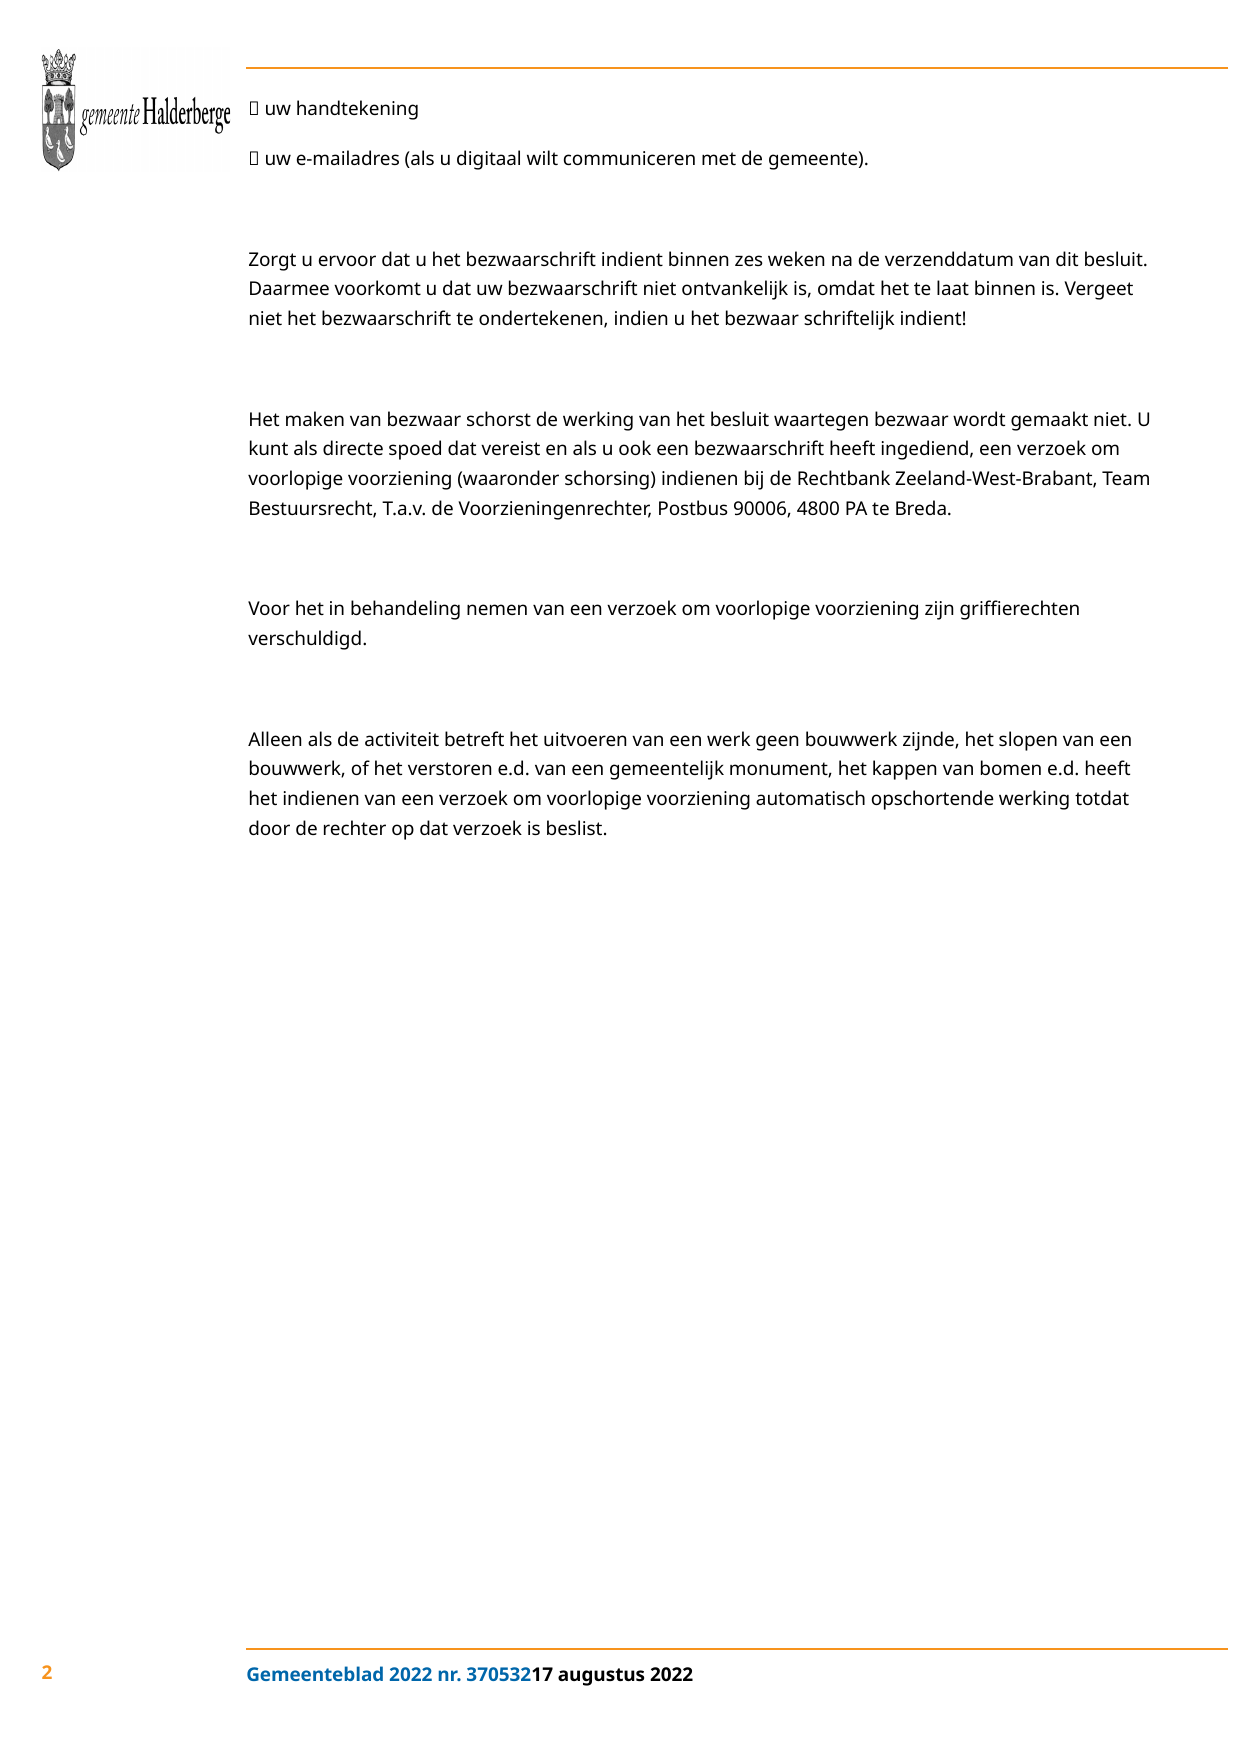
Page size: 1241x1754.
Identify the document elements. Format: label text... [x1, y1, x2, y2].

text Voor het in behandeling nemen van een verzoek om voorlopige voorziening zijn griffierechten verschuldigd. [248, 596, 1152, 651]
text  uw e-mailadres (als u digitaal wilt communiceren met de gemeente). [248, 145, 1152, 171]
picture [41, 47, 231, 172]
text Het maken van bezwaar schorst de werking van het besluit waartegen bezwaar wordt gemaakt niet. U kunt als directe spoed dat vereist en als u ook een bezwaarschrift heeft ingediend, een verzoek om voorlopige voorziening (waaronder schorsing) indienen bij de Rechtbank Zeeland-West-Brabant, Team Bestuursrecht, T.a.v. de Voorzieningenrechter, Postbus 90006, 4800 PA te Breda. [248, 406, 1152, 521]
text Alleen als de activiteit betreft het uitvoeren van een werk geen bouwwerk zijnde, het slopen van een bouwwerk, of het verstoren e.d. van een gemeentelijk monument, het kappen van bomen e.d. heeft het indienen van een verzoek om voorlopige voorziening automatisch opschortende werking totdat door de rechter op dat verzoek is beslist. [248, 726, 1152, 841]
text Zorgt u ervoor dat u het bezwaarschrift indient binnen zes weken na de verzenddatum van dit besluit. Daarmee voorkomt u dat uw bezwaarschrift niet ontvankelijk is, omdat het te laat binnen is. Vergeet niet het bezwaarschrift te ondertekenen, indien u het bezwaar schriftelijk indient! [248, 246, 1152, 331]
text  uw handtekening [248, 95, 1152, 121]
